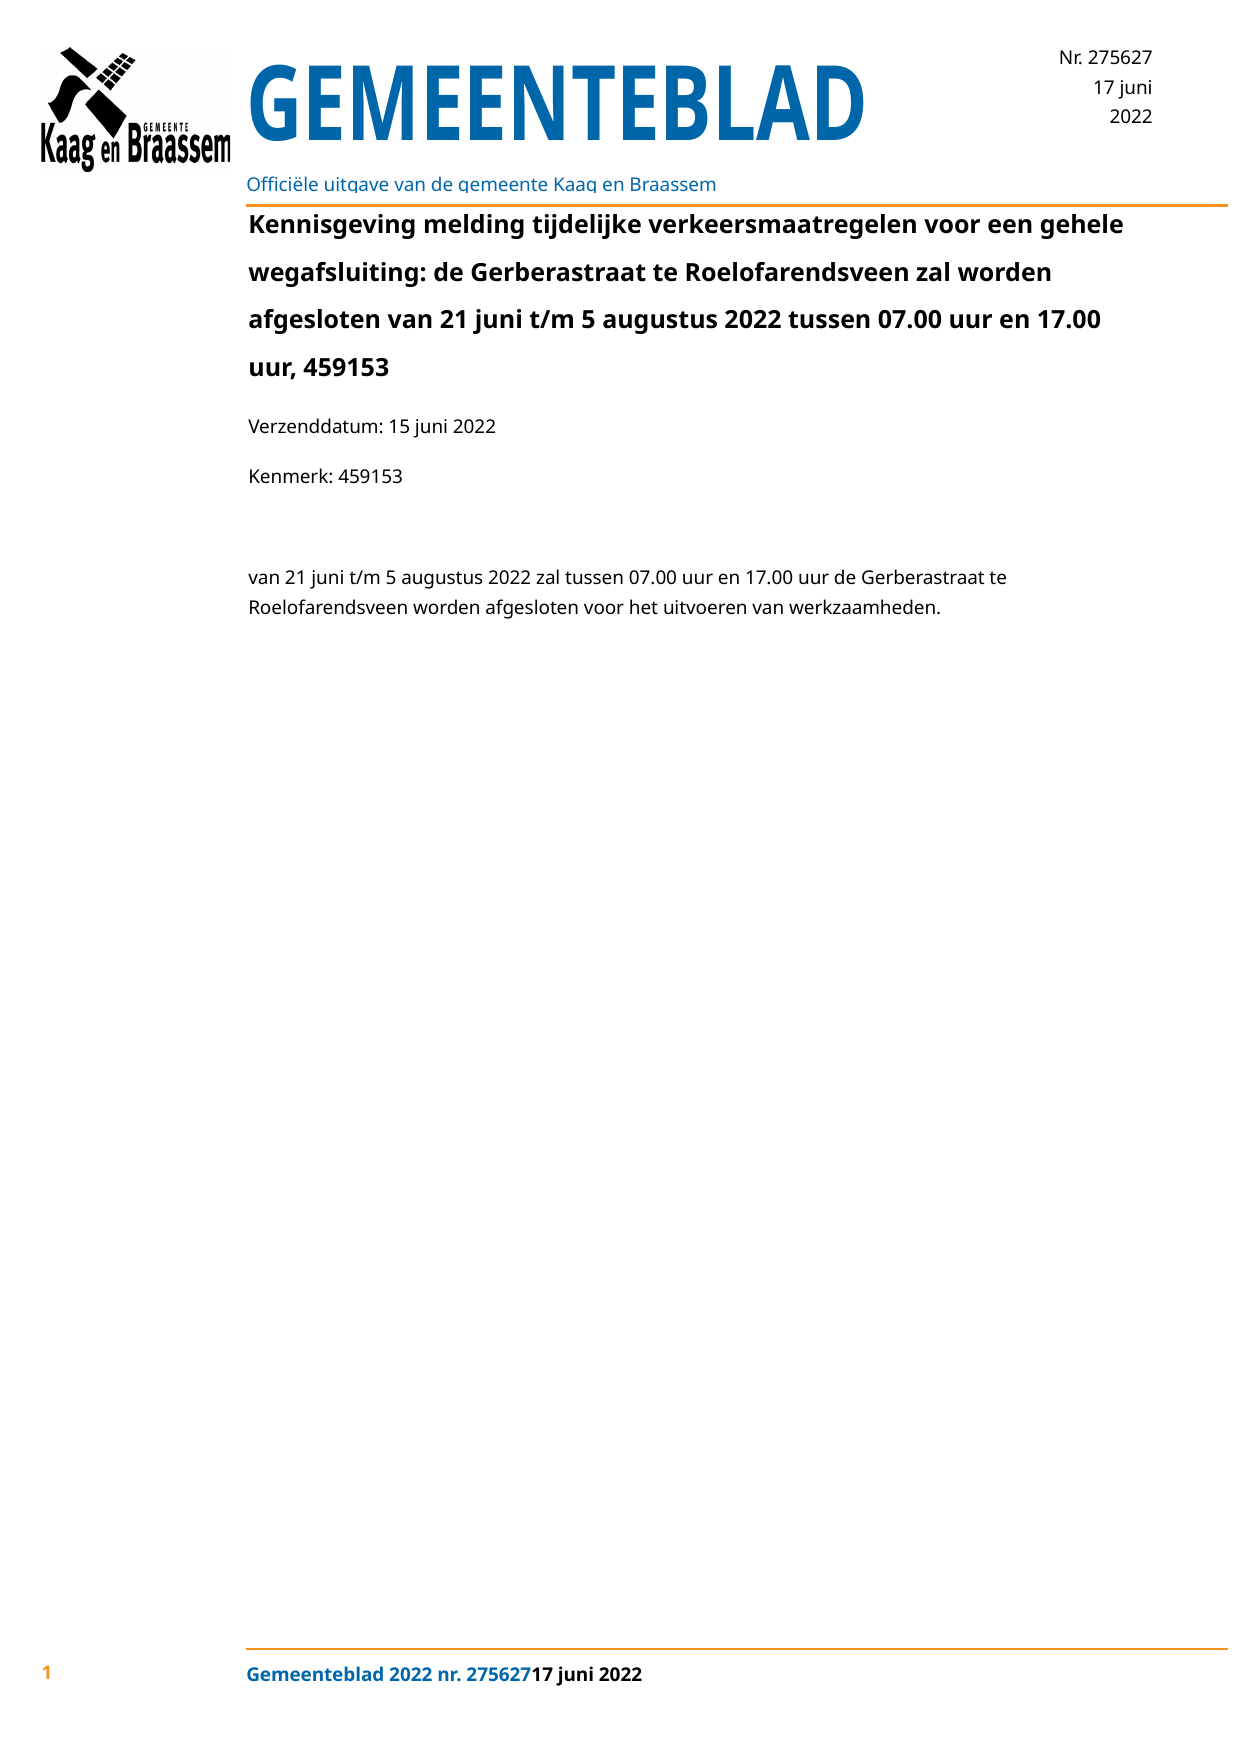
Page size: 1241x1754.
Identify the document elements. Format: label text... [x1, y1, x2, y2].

picture [41, 47, 231, 172]
text Kenmerk: 459153 [248, 463, 1152, 489]
text Verzenddatum: 15 juni 2022 [248, 413, 1152, 439]
text van 21 juni t/m 5 augustus 2022 zal tussen 07.00 uur en 17.00 uur de Gerberastraat te Roelofarendsveen worden afgesloten voor het uitvoeren van werkzaamheden. [248, 564, 1152, 620]
text Kennisgeving melding tijdelijke verkeersmaatregelen voor een gehele wegafsluiting: de Gerberastraat te Roelofarendsveen zal worden afgesloten van 21 juni t/m 5 augustus 2022 tussen 07.00 uur en 17.00 uur, 459153 [248, 207, 1152, 384]
